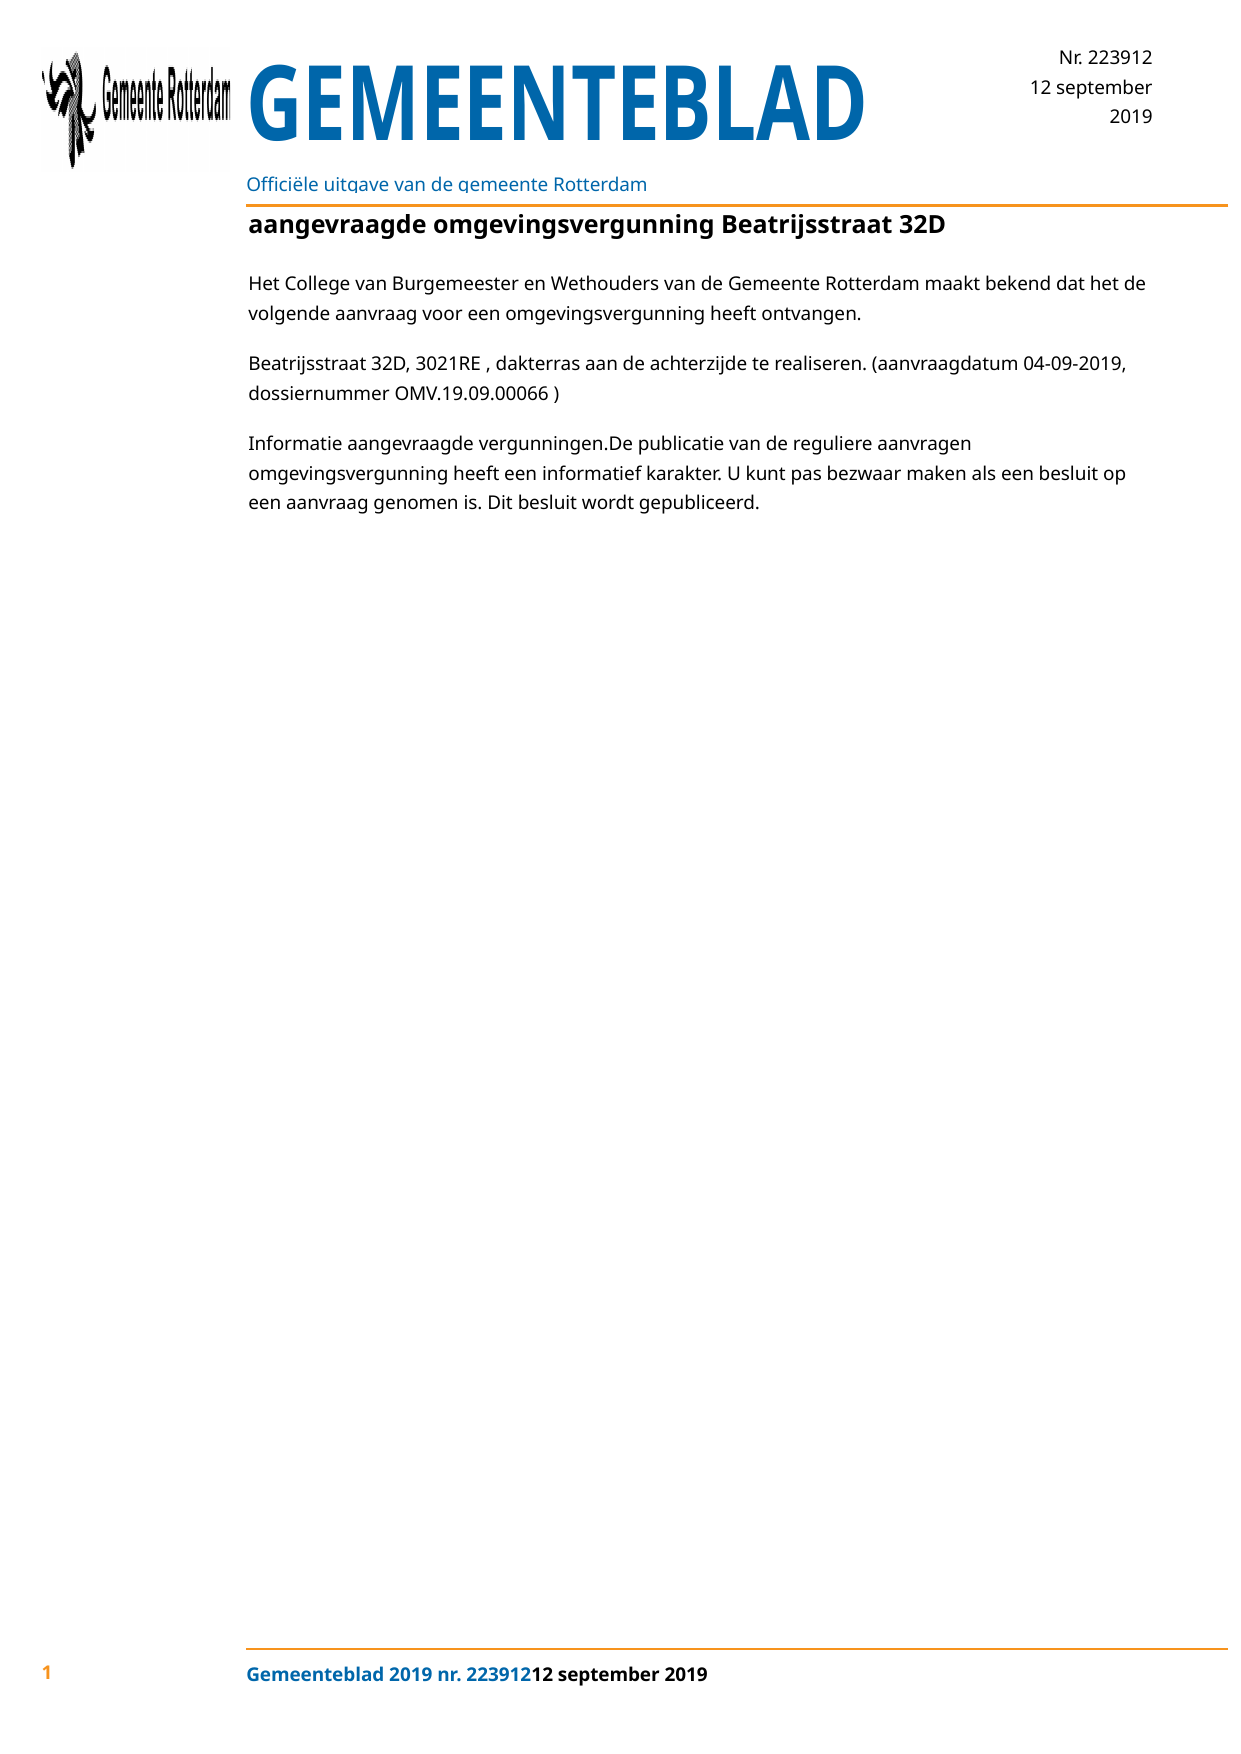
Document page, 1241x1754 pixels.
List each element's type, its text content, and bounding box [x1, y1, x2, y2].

text Het College van Burgemeester en Wethouders van de Gemeente Rotterdam maakt bekend dat het de volgende aanvraag voor een omgevingsvergunning heeft ontvangen. [248, 270, 1152, 326]
picture [41, 47, 231, 172]
text Beatrijsstraat 32D, 3021RE , dakterras aan de achterzijde te realiseren. (aanvraagdatum 04-09-2019, dossiernummer OMV.19.09.00066 ) [248, 350, 1152, 406]
text Informatie aangevraagde vergunningen.De publicatie van de reguliere aanvragen omgevingsvergunning heeft een informatief karakter. U kunt pas bezwaar maken als een besluit op een aanvraag genomen is. Dit besluit wordt gepubliceerd. [248, 430, 1152, 515]
text aangevraagde omgevingsvergunning Beatrijsstraat 32D [248, 207, 1152, 241]
